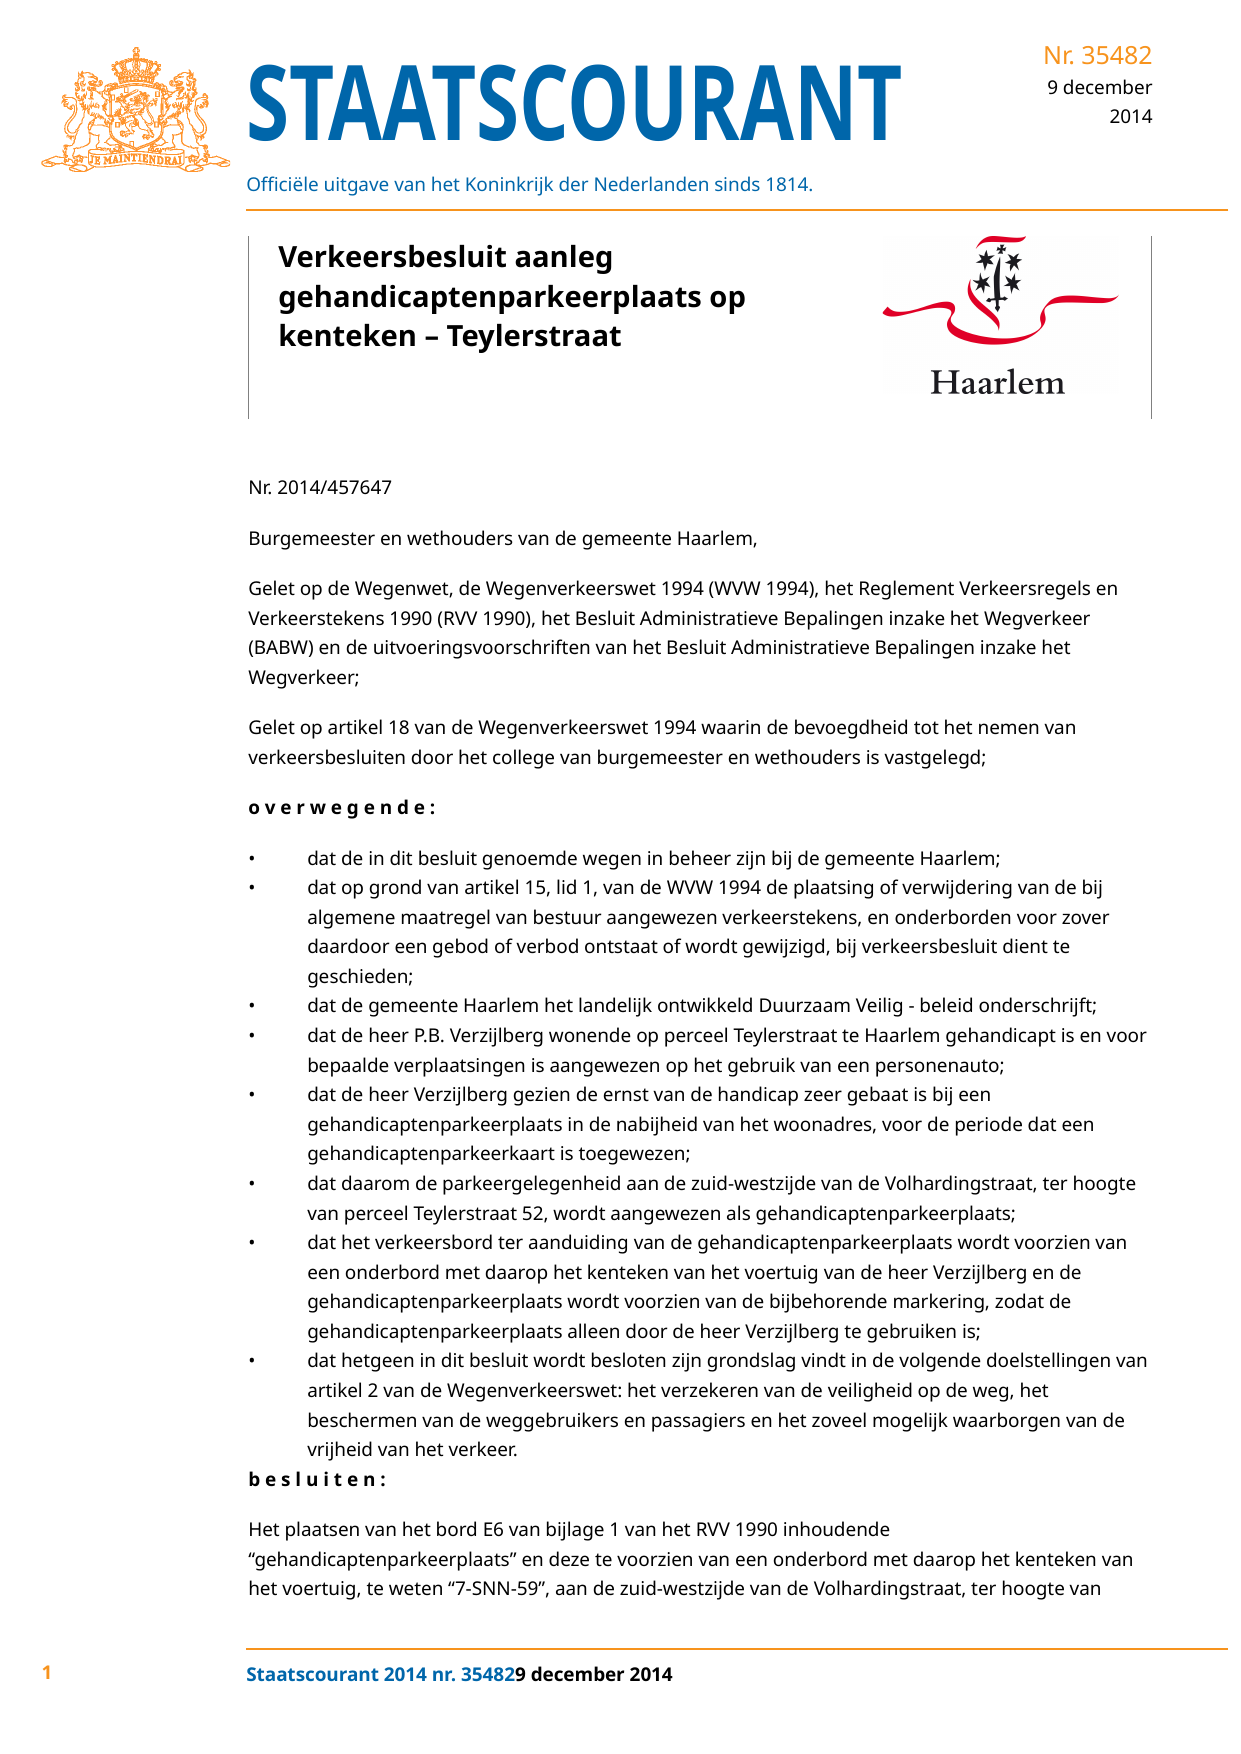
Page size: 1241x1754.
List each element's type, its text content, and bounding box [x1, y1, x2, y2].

text b e s l u i t e n : [248, 1466, 1152, 1492]
list dat de heer Verzijlberg gezien de ernst van de handicap zeer gebaat is bij een gehandicaptenparkeerplaats in de nabijheid van het woonadres, voor de periode dat een gehandicaptenparkeerkaart is toegewezen; [248, 1081, 1152, 1166]
table_header Verkeersbesluit aanleg gehandicaptenparkeerplaats op kenteken – Teylerstraat [249, 236, 850, 419]
picture [41, 47, 231, 172]
text o v e r w e g e n d e : [248, 794, 1152, 820]
picture [882, 236, 1119, 394]
text Gelet op de Wegenwet, de Wegenverkeerswet 1994 (WVW 1994), het Reglement Verkeersregels en Verkeerstekens 1990 (RVV 1990), het Besluit Administratieve Bepalingen inzake het Wegverkeer (BABW) en de uitvoeringsvoorschriften van het Besluit Administratieve Bepalingen inzake het Wegverkeer; [248, 575, 1152, 689]
text Burgemeester en wethouders van de gemeente Haarlem, [248, 525, 1152, 550]
list dat de heer P.B. Verzijlberg wonende op perceel Teylerstraat te Haarlem gehandicapt is en voor bepaalde verplaatsingen is aangewezen op het gebruik van een personenauto; [248, 1022, 1152, 1077]
list dat het verkeersbord ter aanduiding van de gehandicaptenparkeerplaats wordt voorzien van een onderbord met daarop het kenteken van het voertuig van de heer Verzijlberg en de gehandicaptenparkeerplaats wordt voorzien van de bijbehorende markering, zodat de gehandicaptenparkeerplaats alleen door de heer Verzijlberg te gebruiken is; [248, 1229, 1152, 1344]
text Het plaatsen van het bord E6 van bijlage 1 van het RVV 1990 inhoudende “gehandicaptenparkeerplaats” en deze te voorzien van een onderbord met daarop het kenteken van het voertuig, te weten “7-SNN-59”, aan de zuid-westzijde van de Volhardingstraat, ter hoogte van [248, 1516, 1152, 1601]
text Nr. 2014/457647 [248, 474, 1152, 500]
list dat de in dit besluit genoemde wegen in beheer zijn bij de gemeente Haarlem; [248, 845, 1152, 870]
list dat op grond van artikel 15, lid 1, van de WVW 1994 de plaatsing of verwijdering van de bij algemene maatregel van bestuur aangewezen verkeerstekens, en onderborden voor zover daardoor een gebod of verbod ontstaat of wordt gewijzigd, bij verkeersbesluit dient te geschieden; [248, 874, 1152, 989]
table_header [850, 236, 1151, 419]
list dat hetgeen in dit besluit wordt besloten zijn grondslag vindt in de volgende doelstellingen van artikel 2 van de Wegenverkeerswet: het verzekeren van de veiligheid op de weg, het beschermen van de weggebruikers en passagiers en het zoveel mogelijk waarborgen van de vrijheid van het verkeer. [248, 1348, 1152, 1462]
text Gelet op artikel 18 van de Wegenverkeerswet 1994 waarin de bevoegdheid tot het nemen van verkeersbesluiten door het college van burgemeester en wethouders is vastgelegd; [248, 714, 1152, 769]
list dat daarom de parkeergelegenheid aan de zuid-westzijde van de Volhardingstraat, ter hoogte van perceel Teylerstraat 52, wordt aangewezen als gehandicaptenparkeerplaats; [248, 1170, 1152, 1225]
list dat de gemeente Haarlem het landelijk ontwikkeld Duurzaam Veilig - beleid onderschrijft; [248, 993, 1152, 1018]
